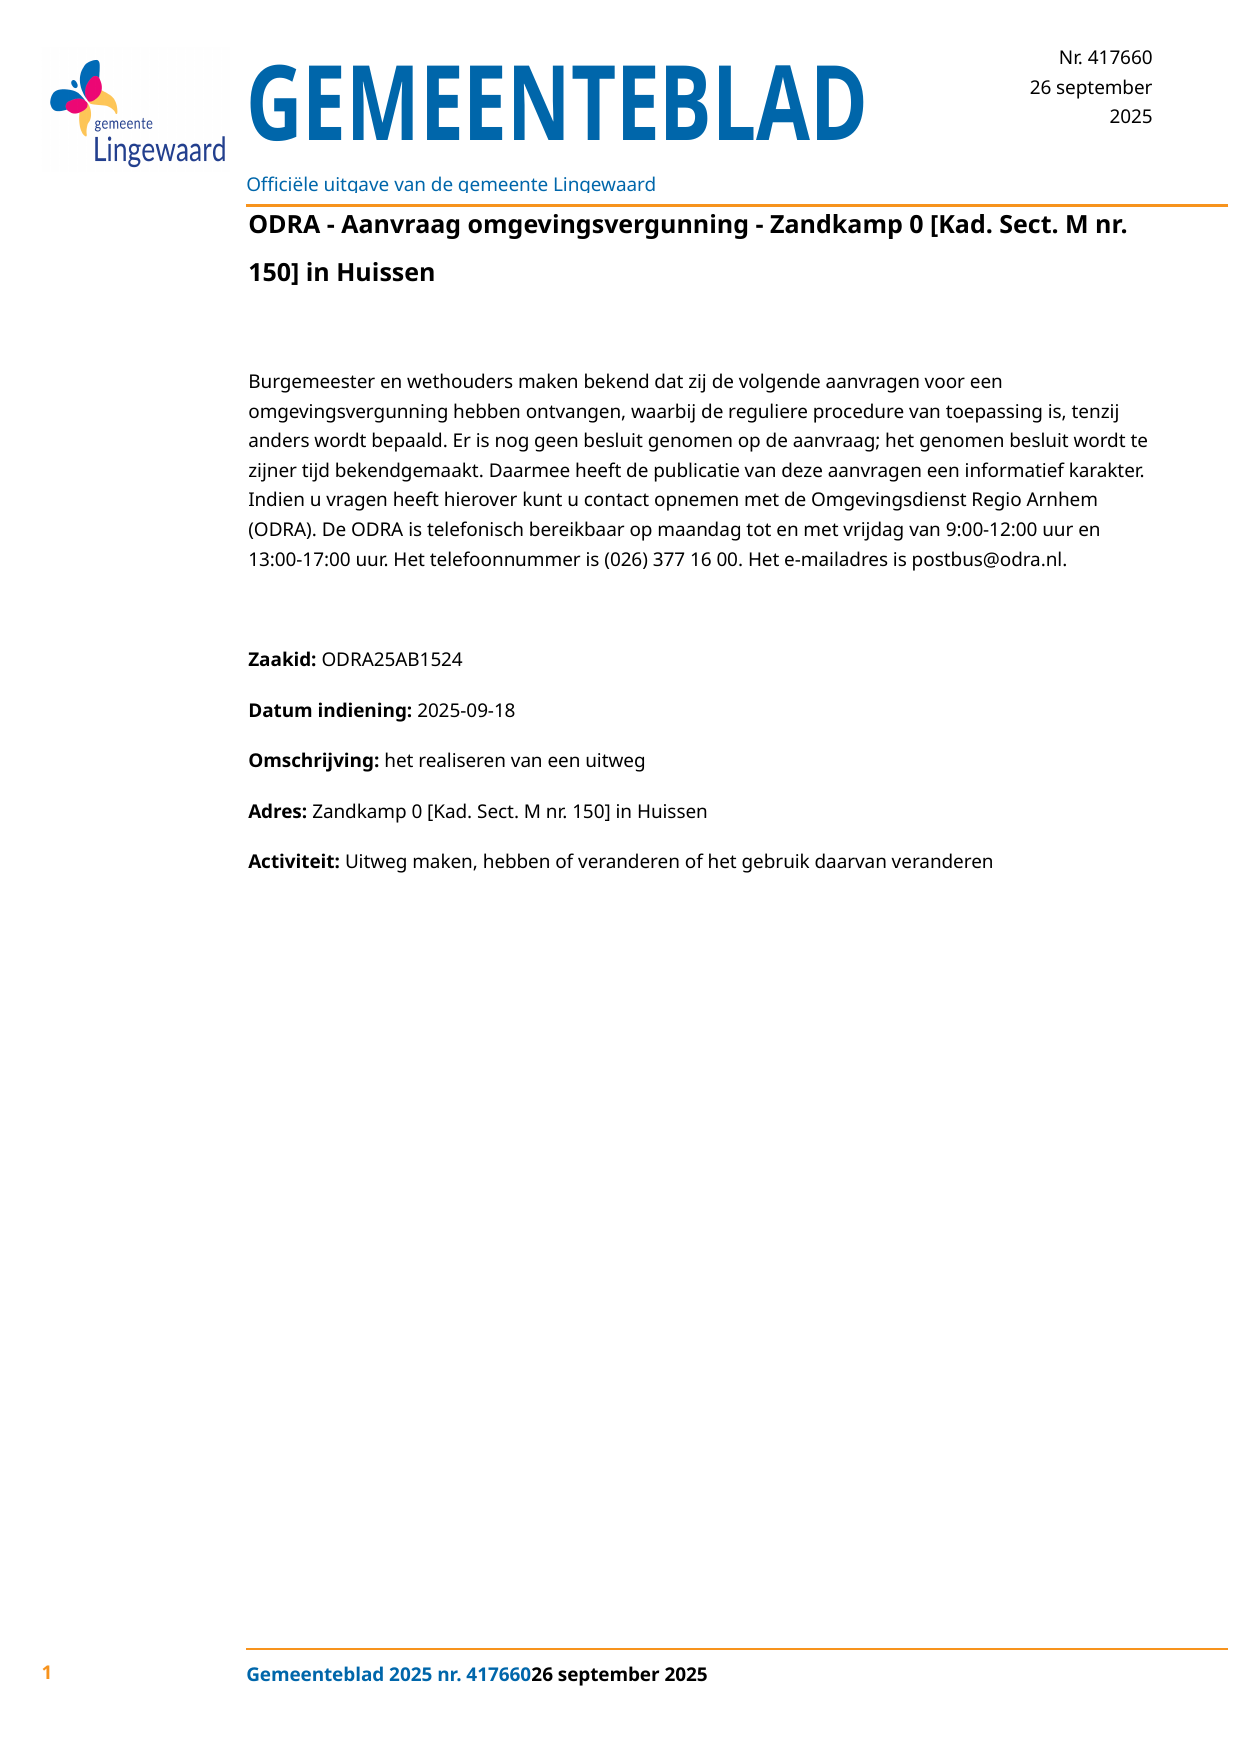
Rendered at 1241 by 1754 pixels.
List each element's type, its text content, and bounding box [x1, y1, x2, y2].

text Adres: Zandkamp 0 [Kad. Sect. M nr. 150] in Huissen [248, 798, 1152, 824]
picture [41, 47, 231, 172]
text ODRA - Aanvraag omgevingsvergunning - Zandkamp 0 [Kad. Sect. M nr. 150] in Huissen [248, 207, 1152, 288]
text Zaakid: ODRA25AB1524 [248, 647, 1152, 672]
text Omschrijving: het realiseren van een uitweg [248, 747, 1152, 773]
text Burgemeester en wethouders maken bekend dat zij de volgende aanvragen voor een omgevingsvergunning hebben ontvangen, waarbij de reguliere procedure van toepassing is, tenzij anders wordt bepaald. Er is nog geen besluit genomen op de aanvraag; het genomen besluit wordt te zijner tijd bekendgemaakt. Daarmee heeft de publicatie van deze aanvragen een informatief karakter. Indien u vragen heeft hierover kunt u contact opnemen met de Omgevingsdienst Regio Arnhem (ODRA). De ODRA is telefonisch bereikbaar op maandag tot en met vrijdag van 9:00-12:00 uur en 13:00-17:00 uur. Het telefoonnummer is (026) 377 16 00. Het e-mailadres is postbus@odra.nl. [248, 368, 1152, 572]
text Activiteit: Uitweg maken, hebben of veranderen of het gebruik daarvan veranderen [248, 848, 1152, 874]
text Datum indiening: 2025-09-18 [248, 697, 1152, 723]
